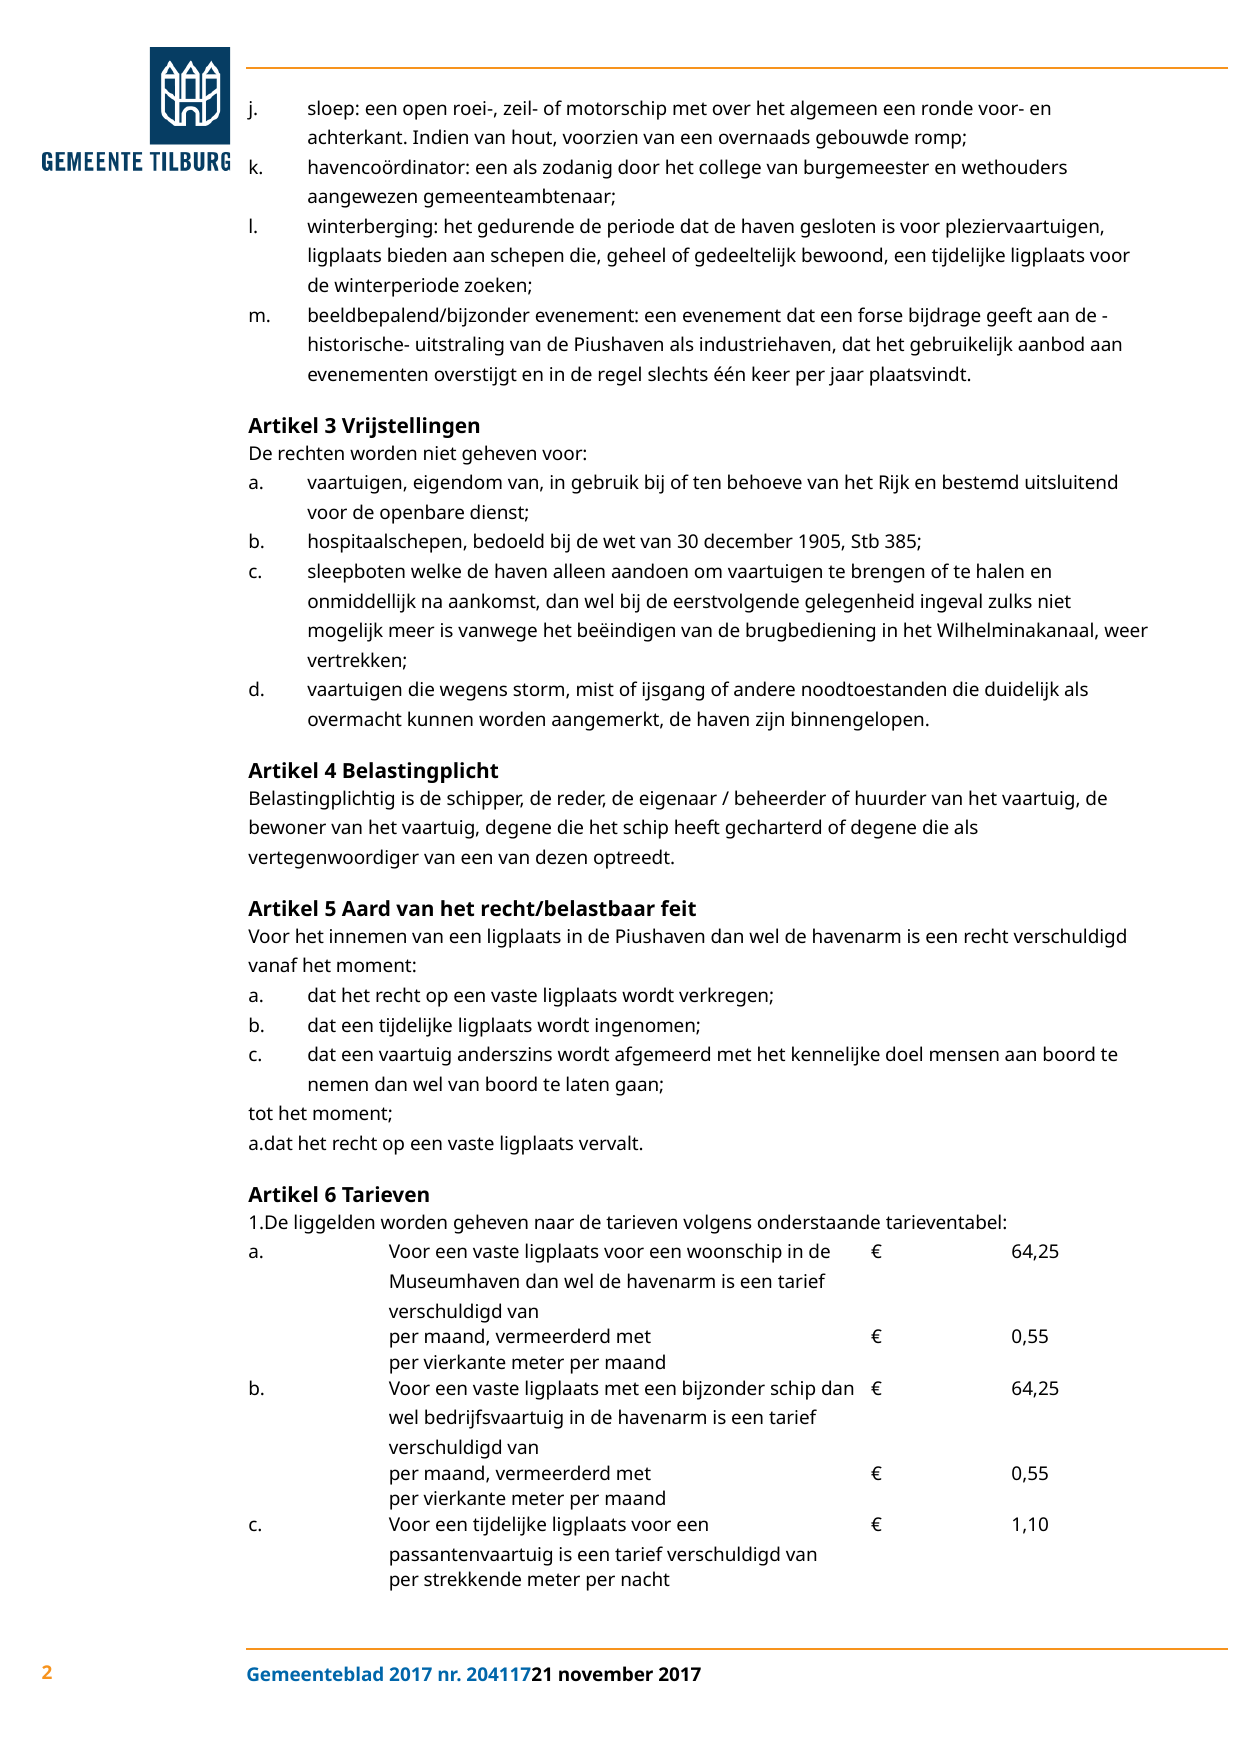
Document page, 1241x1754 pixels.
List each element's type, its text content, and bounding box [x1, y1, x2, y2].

text De rechten worden niet geheven voor: [248, 440, 1152, 466]
list hospitaalschepen, bedoeld bij de wet van 30 december 1905, Stb 385; [248, 529, 1152, 554]
list dat een tijdelijke ligplaats wordt ingenomen; [248, 1012, 1152, 1037]
list winterberging: het gedurende de periode dat de haven gesloten is voor pleziervaartuigen, ligplaats bieden aan schepen die, geheel of gedeeltelijk bewoond, een tijdelijke ligplaats voor de winterperiode zoeken; [248, 213, 1152, 298]
table_cell c. [248, 1511, 388, 1567]
table_header a. [248, 1239, 388, 1323]
table_cell [248, 1349, 388, 1375]
text 1.De liggelden worden geheven naar de tarieven volgens onderstaande tarieventabel: [248, 1209, 1152, 1235]
table_cell [871, 1567, 1011, 1592]
table_cell Voor een tijdelijke ligplaats voor een passantenvaartuig is een tarief verschuldigd van [389, 1511, 871, 1567]
table_cell [248, 1324, 388, 1349]
list vaartuigen, eigendom van, in gebruik bij of ten behoeve van het Rijk en bestemd uitsluitend voor de openbare dienst; [248, 469, 1152, 525]
text Artikel 5 Aard van het recht/belastbaar feit [248, 894, 1152, 923]
table_cell Voor een vaste ligplaats met een bijzonder schip dan wel bedrijfsvaartuig in de havenarm is een tarief verschuldigd van [389, 1375, 871, 1460]
list sleepboten welke de haven alleen aandoen om vaartuigen te brengen of te halen en onmiddellijk na aankomst, dan wel bij de eerstvolgende gelegenheid ingeval zulks niet mogelijk meer is vanwege het beëindigen van de brugbediening in het Wilhelminakanaal, weer vertrekken; [248, 558, 1152, 673]
table_cell 64,25 [1011, 1375, 1152, 1460]
list beeldbepalend/bijzonder evenement: een evenement dat een forse bijdrage geeft aan de -historische- uitstraling van de Piushaven als industriehaven, dat het gebruikelijk aanbod aan evenementen overstijgt en in de regel slechts één keer per jaar plaatsvindt. [248, 302, 1152, 387]
table_cell per strekkende meter per nacht [389, 1567, 871, 1592]
table_cell € [871, 1511, 1011, 1567]
table_cell per maand, vermeerderd met [389, 1460, 871, 1486]
table_cell [1011, 1567, 1152, 1592]
table_cell € [871, 1460, 1011, 1486]
list sloep: een open roei-, zeil- of motorschip met over het algemeen een ronde voor- en achterkant. Indien van hout, voorzien van een overnaads gebouwde romp; [248, 95, 1152, 150]
table_cell [248, 1567, 388, 1592]
table_cell b. [248, 1375, 388, 1460]
list dat het recht op een vaste ligplaats wordt verkregen; [248, 982, 1152, 1008]
list vaartuigen die wegens storm, mist of ijsgang of andere noodtoestanden die duidelijk als overmacht kunnen worden aangemerkt, de haven zijn binnengelopen. [248, 677, 1152, 732]
table_cell per vierkante meter per maand [389, 1486, 871, 1511]
table_cell 1,10 [1011, 1511, 1152, 1567]
table_cell [248, 1460, 388, 1486]
table_cell [871, 1486, 1011, 1511]
table_cell 0,55 [1011, 1324, 1152, 1349]
table_header € [871, 1239, 1011, 1323]
list havencoördinator: een als zodanig door het college van burgemeester en wethouders aangewezen gemeenteambtenaar; [248, 154, 1152, 209]
text tot het moment; [248, 1101, 1152, 1126]
text Voor het innemen van een ligplaats in de Piushaven dan wel de havenarm is een recht verschuldigd vanaf het moment: [248, 923, 1152, 978]
text Artikel 4 Belastingplicht [248, 757, 1152, 785]
table_cell [248, 1486, 388, 1511]
table_cell 0,55 [1011, 1460, 1152, 1486]
text Belastingplichtig is de schipper, de reder, de eigenaar / beheerder of huurder van het vaartuig, de bewoner van het vaartuig, degene die het schip heeft gecharterd of degene die als vertegenwoordiger van een van dezen optreedt. [248, 785, 1152, 870]
table_cell per vierkante meter per maand [389, 1349, 871, 1375]
text Artikel 3 Vrijstellingen [248, 411, 1152, 440]
table_cell € [871, 1375, 1011, 1460]
text Artikel 6 Tarieven [248, 1181, 1152, 1209]
table_header Voor een vaste ligplaats voor een woonschip in de Museumhaven dan wel de havenarm is een tarief verschuldigd van [389, 1239, 871, 1323]
text a.dat het recht op een vaste ligplaats vervalt. [248, 1130, 1152, 1156]
table_cell [1011, 1349, 1152, 1375]
table_cell per maand, vermeerderd met [389, 1324, 871, 1349]
list dat een vaartuig anderszins wordt afgemeerd met het kennelijke doel mensen aan boord te nemen dan wel van boord te laten gaan; [248, 1041, 1152, 1097]
picture [41, 47, 231, 172]
table_cell [871, 1349, 1011, 1375]
table_header 64,25 [1011, 1239, 1152, 1323]
table_cell [1011, 1486, 1152, 1511]
table_cell € [871, 1324, 1011, 1349]
